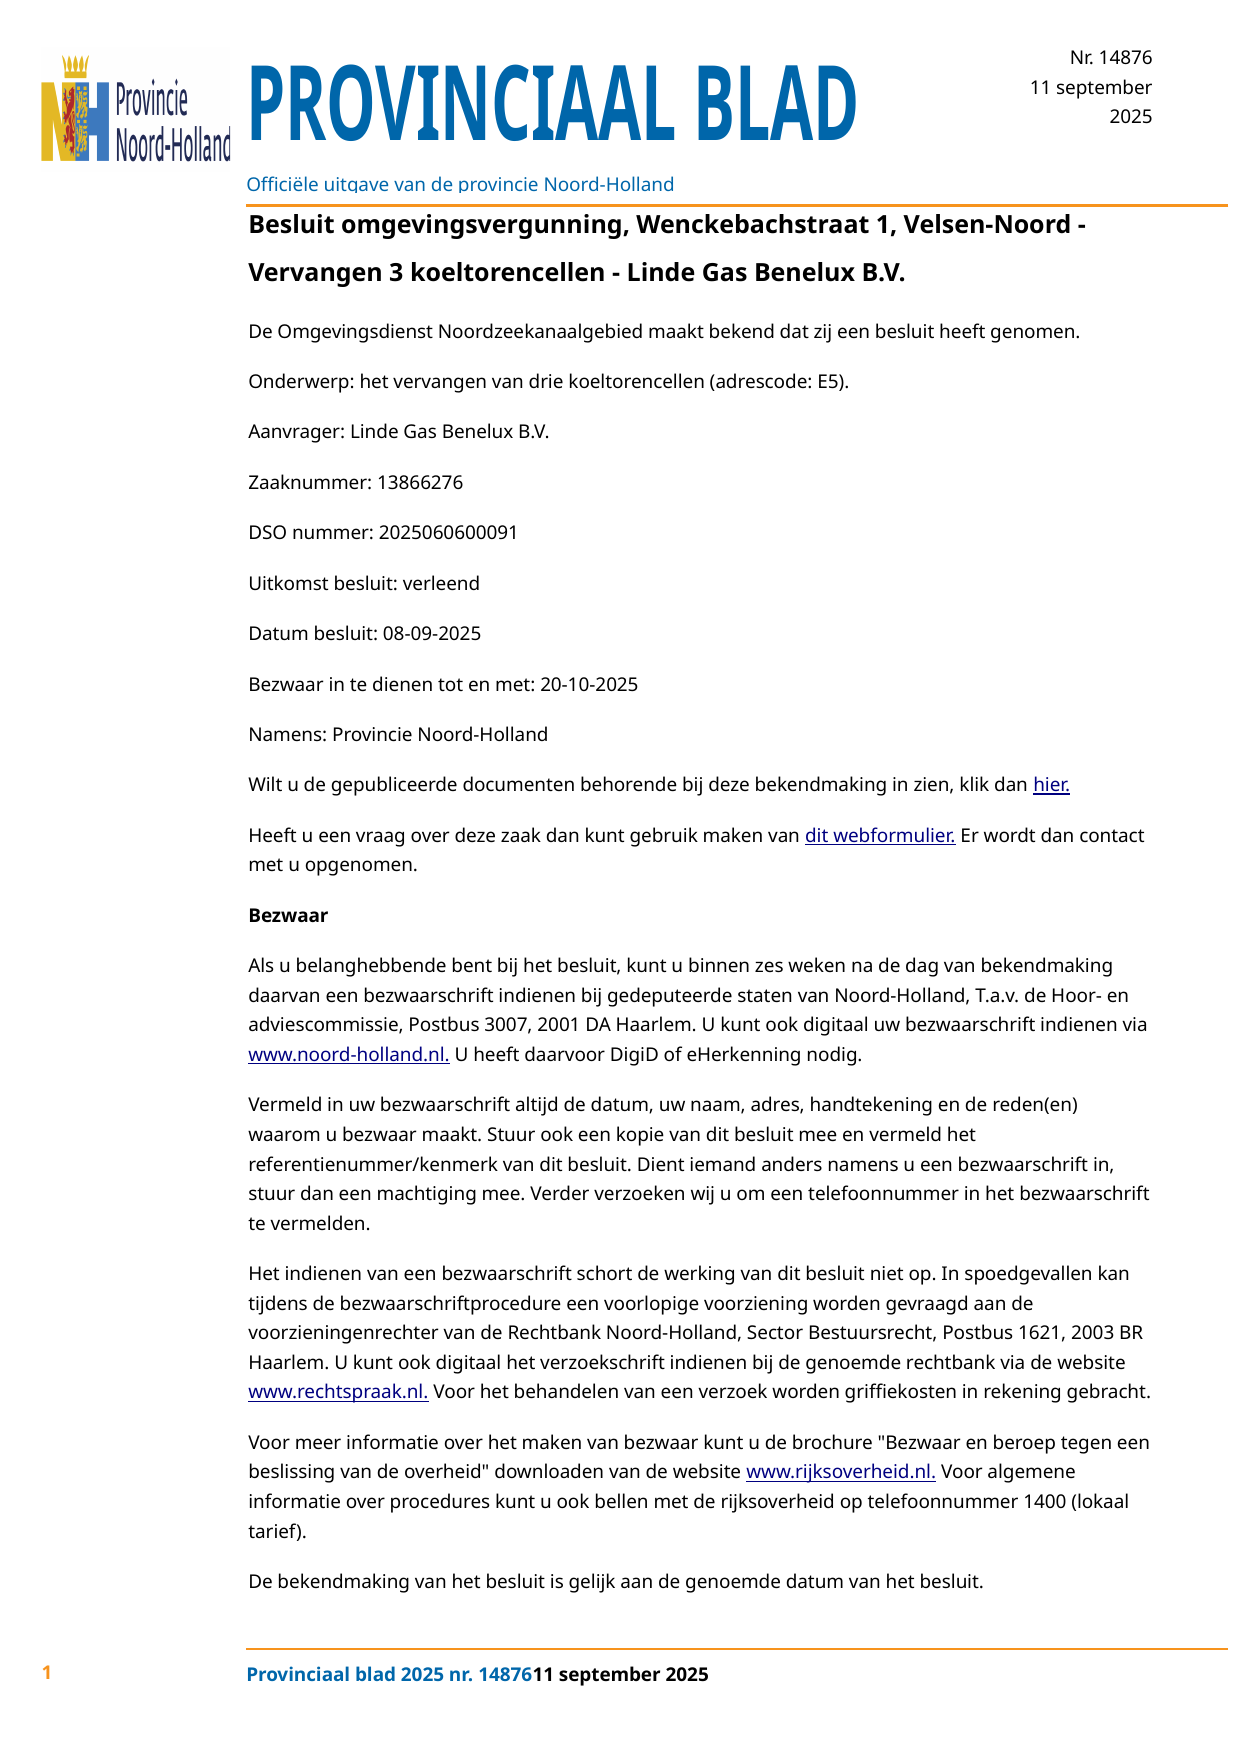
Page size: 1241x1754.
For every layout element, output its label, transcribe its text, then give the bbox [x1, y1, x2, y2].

text Voor meer informatie over het maken van bezwaar kunt u de brochure "Bezwaar en beroep tegen een beslissing van de overheid" downloaden van de website www.rijksoverheid.nl. Voor algemene informatie over procedures kunt u ook bellen met de rijksoverheid op telefoonnummer 1400 (lokaal tarief). [248, 1429, 1152, 1544]
text Aanvrager: Linde Gas Benelux B.V. [248, 419, 1152, 444]
text DSO nummer: 2025060600091 [248, 519, 1152, 545]
text Heeft u een vraag over deze zaak dan kunt gebruik maken van dit webformulier. Er wordt dan contact met u opgenomen. [248, 822, 1152, 877]
text Zaaknummer: 13866276 [248, 469, 1152, 495]
text Bezwaar [248, 902, 1152, 928]
text Het indienen van een bezwaarschrift schort de werking van dit besluit niet op. In spoedgevallen kan tijdens de bezwaarschriftprocedure een voorlopige voorziening worden gevraagd aan de voorzieningenrechter van de Rechtbank Noord-Holland, Sector Bestuursrecht, Postbus 1621, 2003 BR Haarlem. U kunt ook digitaal het verzoekschrift indienen bij de genoemde rechtbank via de website www.rechtspraak.nl. Voor het behandelen van een verzoek worden griffiekosten in rekening gebracht. [248, 1260, 1152, 1404]
text De Omgevingsdienst Noordzeekanaalgebied maakt bekend dat zij een besluit heeft genomen. [248, 318, 1152, 344]
text Vermeld in uw bezwaarschrift altijd de datum, uw naam, adres, handtekening en de reden(en) waarom u bezwaar maakt. Stuur ook een kopie van dit besluit mee en vermeld het referentienummer/kenmerk van dit besluit. Dient iemand anders namens u een bezwaarschrift in, stuur dan een machtiging mee. Verder verzoeken wij u om een telefoonnummer in het bezwaarschrift te vermelden. [248, 1092, 1152, 1236]
text Bezwaar in te dienen tot en met: 20-10-2025 [248, 671, 1152, 697]
picture [41, 47, 231, 172]
text Datum besluit: 08-09-2025 [248, 620, 1152, 646]
text Wilt u de gepubliceerde documenten behorende bij deze bekendmaking in zien, klik dan hier. [248, 772, 1152, 797]
text Uitkomst besluit: verleend [248, 570, 1152, 596]
text Als u belanghebbende bent bij het besluit, kunt u binnen zes weken na de dag van bekendmaking daarvan een bezwaarschrift indienen bij gedeputeerde staten van Noord-Holland, T.a.v. de Hoor- en adviescommissie, Postbus 3007, 2001 DA Haarlem. U kunt ook digitaal uw bezwaarschrift indienen via www.noord-holland.nl. U heeft daarvoor DigiD of eHerkenning nodig. [248, 952, 1152, 1067]
text Onderwerp: het vervangen van drie koeltorencellen (adrescode: E5). [248, 368, 1152, 394]
text De bekendmaking van het besluit is gelijk aan de genoemde datum van het besluit. [248, 1568, 1152, 1594]
text Besluit omgevingsvergunning, Wenckebachstraat 1, Velsen-Noord - Vervangen 3 koeltorencellen - Linde Gas Benelux B.V. [248, 207, 1152, 288]
text Namens: Provincie Noord-Holland [248, 721, 1152, 747]
